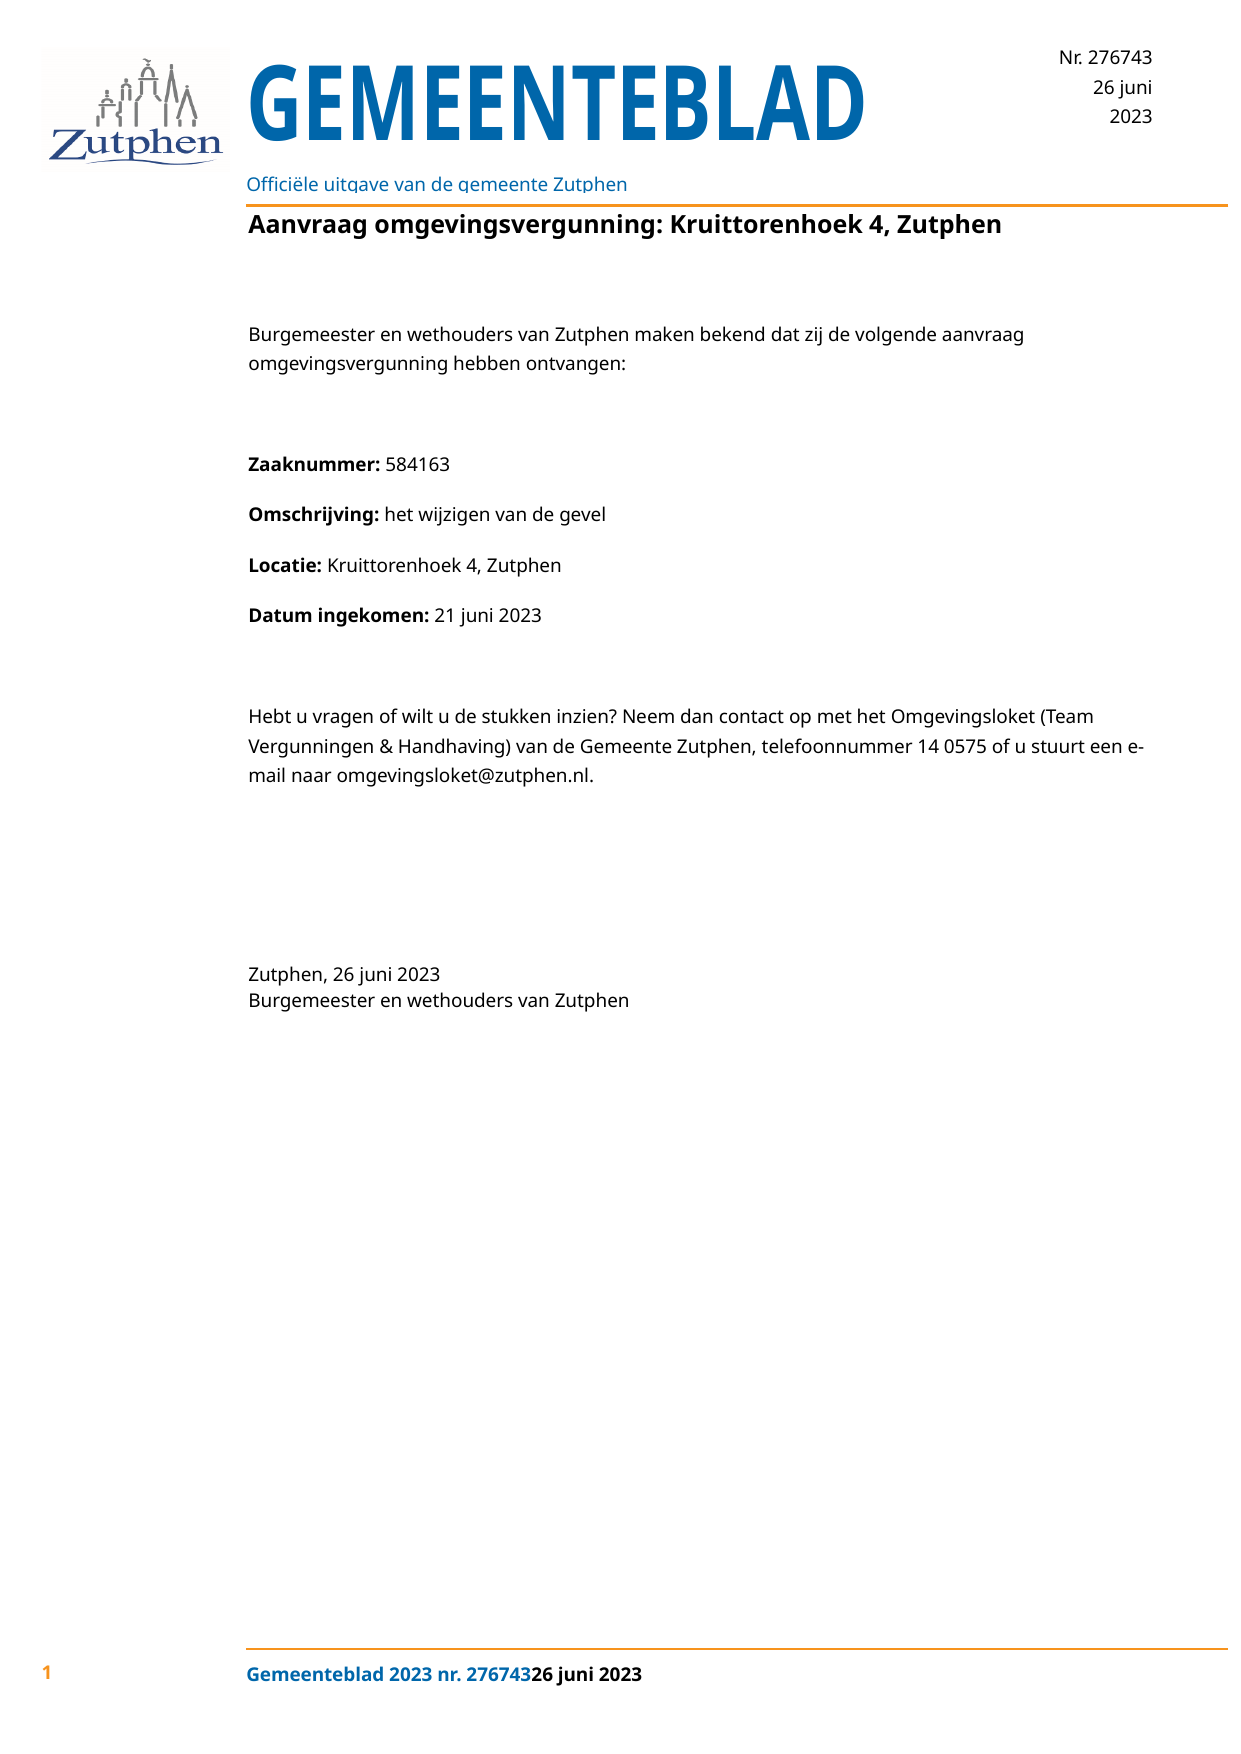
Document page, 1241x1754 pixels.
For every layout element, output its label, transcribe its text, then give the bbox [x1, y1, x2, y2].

text Zutphen, 26 juni 2023 [248, 961, 1152, 987]
text Zaaknummer: 584163 [248, 451, 1152, 477]
text Burgemeester en wethouders van Zutphen maken bekend dat zij de volgende aanvraag omgevingsvergunning hebben ontvangen: [248, 321, 1152, 376]
text Locatie: Kruittorenhoek 4, Zutphen [248, 552, 1152, 578]
text Datum ingekomen: 21 juni 2023 [248, 602, 1152, 628]
text Hebt u vragen of wilt u de stukken inzien? Neem dan contact op met het Omgevingsloket (Team Vergunningen & Handhaving) van de Gemeente Zutphen, telefoonnummer 14 0575 of u stuurt een e-mail naar omgevingsloket@zutphen.nl. [248, 703, 1152, 788]
picture [41, 47, 231, 172]
text Aanvraag omgevingsvergunning: Kruittorenhoek 4, Zutphen [248, 207, 1152, 241]
text Burgemeester en wethouders van Zutphen [248, 987, 1152, 1013]
text Omschrijving: het wijzigen van de gevel [248, 502, 1152, 527]
